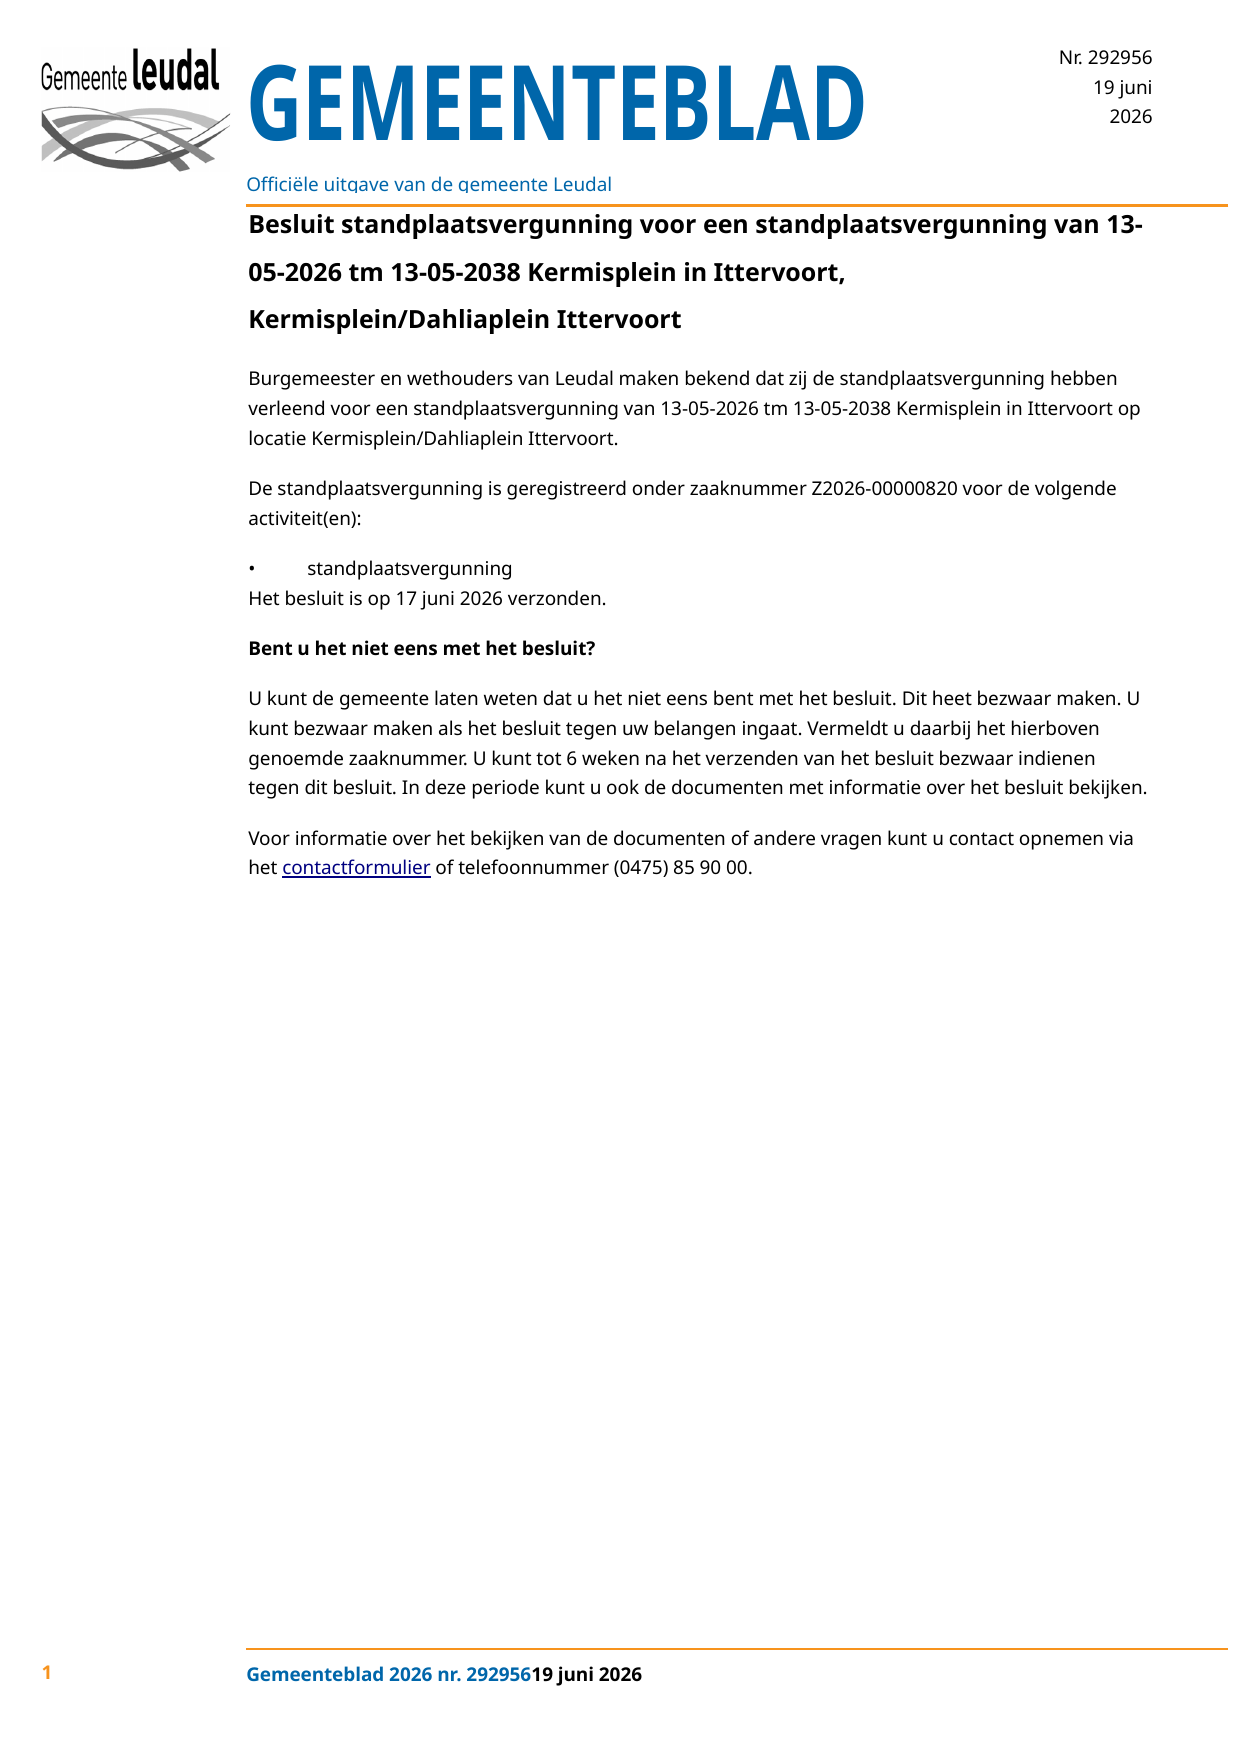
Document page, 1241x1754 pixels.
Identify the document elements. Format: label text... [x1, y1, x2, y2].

text Burgemeester en wethouders van Leudal maken bekend dat zij de standplaatsvergunning hebben verleend voor een standplaatsvergunning van 13-05-2026 tm 13-05-2038 Kermisplein in Ittervoort op locatie Kermisplein/Dahliaplein Ittervoort. [248, 366, 1152, 450]
picture [41, 47, 231, 172]
text Bent u het niet eens met het besluit? [248, 635, 1152, 661]
text Besluit standplaatsvergunning voor een standplaatsvergunning van 13-05-2026 tm 13-05-2038 Kermisplein in Ittervoort, Kermisplein/Dahliaplein Ittervoort [248, 207, 1152, 336]
text De standplaatsvergunning is geregistreerd onder zaaknummer Z2026-00000820 voor de volgende activiteit(en): [248, 475, 1152, 530]
list standplaatsvergunning [248, 555, 1152, 581]
text Het besluit is op 17 juni 2026 verzonden. [248, 585, 1152, 610]
text Voor informatie over het bekijken van de documenten of andere vragen kunt u contact opnemen via het contactformulier of telefoonnummer (0475) 85 90 00. [248, 825, 1152, 880]
text U kunt de gemeente laten weten dat u het niet eens bent met het besluit. Dit heet bezwaar maken. U kunt bezwaar maken als het besluit tegen uw belangen ingaat. Vermeldt u daarbij het hierboven genoemde zaaknummer. U kunt tot 6 weken na het verzenden van het besluit bezwaar indienen tegen dit besluit. In deze periode kunt u ook de documenten met informatie over het besluit bekijken. [248, 686, 1152, 800]
